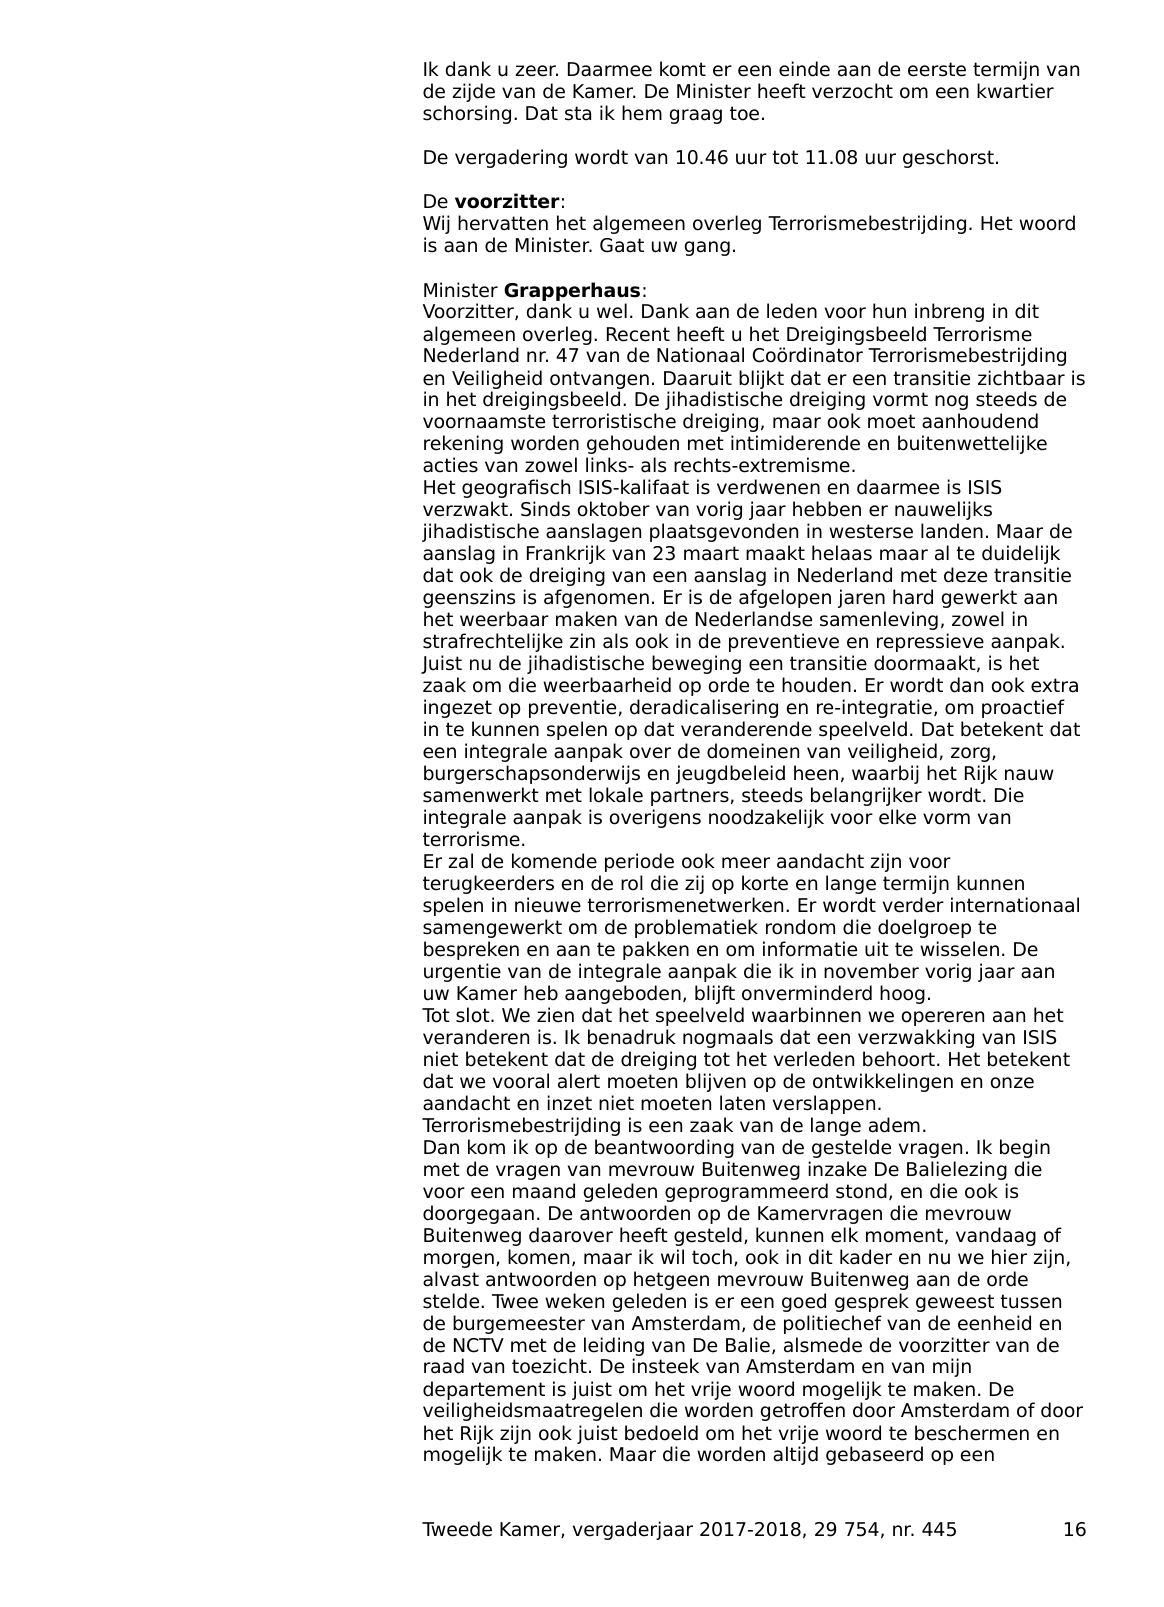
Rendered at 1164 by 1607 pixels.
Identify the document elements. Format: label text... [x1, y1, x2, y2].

text De vergadering wordt van 10.46 uur tot 11.08 uur geschorst. [422, 147, 1087, 169]
text Minister Grapperhaus: [422, 279, 1087, 301]
text Tot slot. We zien dat het speelveld waarbinnen we opereren aan het veranderen is. Ik benadruk nogmaals dat een verzwakking van ISIS niet betekent dat de dreiging tot het verleden behoort. Het betekent dat we vooral alert moeten blijven op de ontwikkelingen en onze aandacht en inzet niet moeten laten verslappen. Terrorismebestrijding is een zaak van de lange adem. [422, 1005, 1087, 1137]
text Dan kom ik op de beantwoording van de gestelde vragen. Ik begin met de vragen van mevrouw Buitenweg inzake De Balielezing die voor een maand geleden geprogrammeerd stond, en die ook is doorgegaan. De antwoorden op de Kamervragen die mevrouw Buitenweg daarover heeft gesteld, kunnen elk moment, vandaag of morgen, komen, maar ik wil toch, ook in dit kader en nu we hier zijn, alvast antwoorden op hetgeen mevrouw Buitenweg aan de orde stelde. Twee weken geleden is er een goed gesprek geweest tussen de burgemeester van Amsterdam, de politiechef van de eenheid en de NCTV met de leiding van De Balie, alsmede de voorzitter van de raad van toezicht. De insteek van Amsterdam en van mijn departement is juist om het vrije woord mogelijk te maken. De veiligheidsmaatregelen die worden getroffen door Amsterdam of door het Rijk zijn ook juist bedoeld om het vrije woord te beschermen en mogelijk te maken. Maar die worden altijd gebaseerd op een [422, 1137, 1087, 1466]
text Het geografisch ISIS-kalifaat is verdwenen en daarmee is ISIS verzwakt. Sinds oktober van vorig jaar hebben er nauwelijks jihadistische aanslagen plaatsgevonden in westerse landen. Maar de aanslag in Frankrijk van 23 maart maakt helaas maar al te duidelijk dat ook de dreiging van een aanslag in Nederland met deze transitie geenszins is afgenomen. Er is de afgelopen jaren hard gewerkt aan het weerbaar maken van de Nederlandse samenleving, zowel in strafrechtelijke zin als ook in de preventieve en repressieve aanpak. Juist nu de jihadistische beweging een transitie doormaakt, is het zaak om die weerbaarheid op orde te houden. Er wordt dan ook extra ingezet op preventie, deradicalisering en re-integratie, om proactief in te kunnen spelen op dat veranderende speelveld. Dat betekent dat een integrale aanpak over de domeinen van veiligheid, zorg, burgerschapsonderwijs en jeugdbeleid heen, waarbij het Rijk nauw samenwerkt met lokale partners, steeds belangrijker wordt. Die integrale aanpak is overigens noodzakelijk voor elke vorm van terrorisme. [422, 477, 1087, 851]
text Wij hervatten het algemeen overleg Terrorismebestrijding. Het woord is aan de Minister. Gaat uw gang. [422, 213, 1087, 257]
text De voorzitter: [422, 191, 1087, 213]
text Er zal de komende periode ook meer aandacht zijn voor terugkeerders en de rol die zij op korte en lange termijn kunnen spelen in nieuwe terrorismenetwerken. Er wordt verder internationaal samengewerkt om de problematiek rondom die doelgroep te bespreken en aan te pakken en om informatie uit te wisselen. De urgentie van de integrale aanpak die ik in november vorig jaar aan uw Kamer heb aangeboden, blijft onverminderd hoog. [422, 851, 1087, 1005]
text Voorzitter, dank u wel. Dank aan de leden voor hun inbreng in dit algemeen overleg. Recent heeft u het Dreigingsbeeld Terrorisme Nederland nr. 47 van de Nationaal Coördinator Terrorismebestrijding en Veiligheid ontvangen. Daaruit blijkt dat er een transitie zichtbaar is in het dreigingsbeeld. De jihadistische dreiging vormt nog steeds de voornaamste terroristische dreiging, maar ook moet aanhoudend rekening worden gehouden met intimiderende en buitenwettelijke acties van zowel links- als rechts-extremisme. [422, 301, 1087, 477]
text Ik dank u zeer. Daarmee komt er een einde aan de eerste termijn van de zijde van de Kamer. De Minister heeft verzocht om een kwartier schorsing. Dat sta ik hem graag toe. [422, 59, 1087, 125]
